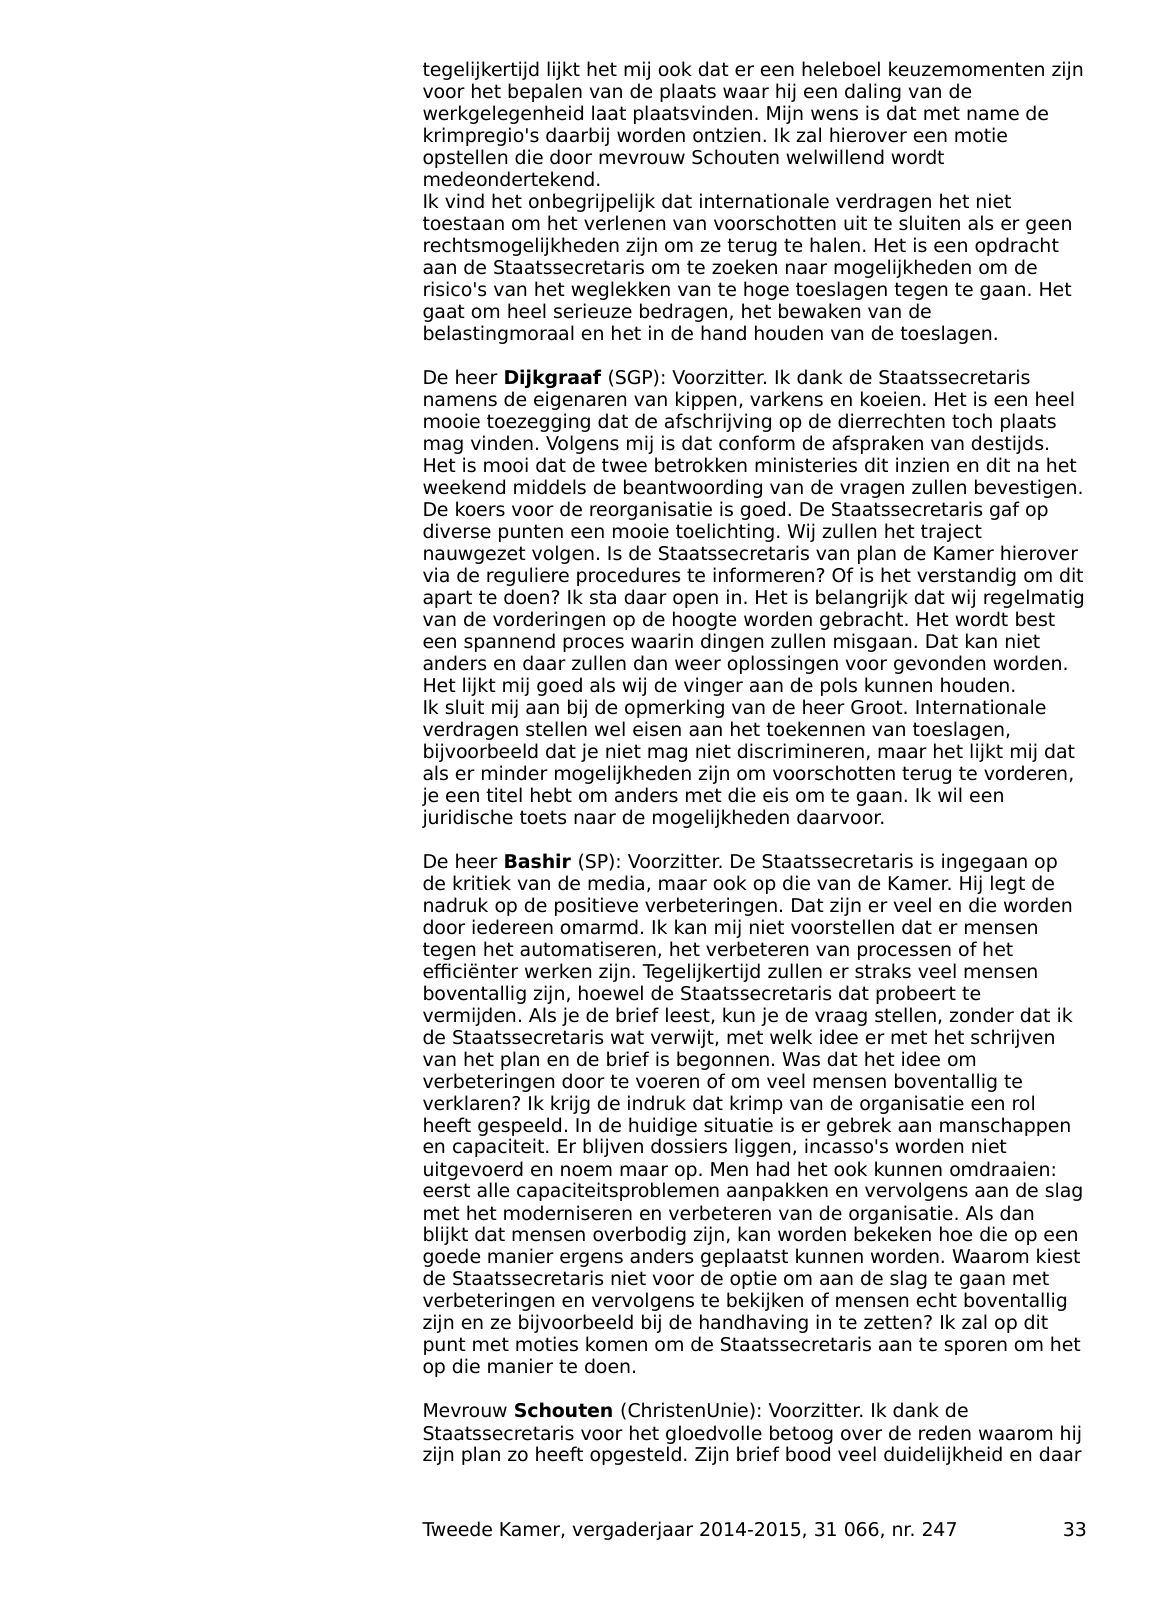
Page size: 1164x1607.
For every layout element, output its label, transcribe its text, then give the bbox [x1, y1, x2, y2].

text De koers voor de reorganisatie is goed. De Staatssecretaris gaf op diverse punten een mooie toelichting. Wij zullen het traject nauwgezet volgen. Is de Staatssecretaris van plan de Kamer hierover via de reguliere procedures te informeren? Of is het verstandig om dit apart te doen? Ik sta daar open in. Het is belangrijk dat wij regelmatig van de vorderingen op de hoogte worden gebracht. Het wordt best een spannend proces waarin dingen zullen misgaan. Dat kan niet anders en daar zullen dan weer oplossingen voor gevonden worden. Het lijkt mij goed als wij de vinger aan de pols kunnen houden. [422, 499, 1087, 697]
text Ik sluit mij aan bij de opmerking van de heer Groot. Internationale verdragen stellen wel eisen aan het toekennen van toeslagen, bijvoorbeeld dat je niet mag niet discrimineren, maar het lijkt mij dat als er minder mogelijkheden zijn om voorschotten terug te vorderen, je een titel hebt om anders met die eis om te gaan. Ik wil een juridische toets naar de mogelijkheden daarvoor. [422, 697, 1087, 828]
text De heer Bashir (SP): Voorzitter. De Staatssecretaris is ingegaan op de kritiek van de media, maar ook op die van de Kamer. Hij legt de nadruk op de positieve verbeteringen. Dat zijn er veel en die worden door iedereen omarmd. Ik kan mij niet voorstellen dat er mensen tegen het automatiseren, het verbeteren van processen of het efficiënter werken zijn. Tegelijkertijd zullen er straks veel mensen boventallig zijn, hoewel de Staatssecretaris dat probeert te vermijden. Als je de brief leest, kun je de vraag stellen, zonder dat ik de Staatssecretaris wat verwijt, met welk idee er met het schrijven van het plan en de brief is begonnen. Was dat het idee om verbeteringen door te voeren of om veel mensen boventallig te verklaren? Ik krijg de indruk dat krimp van de organisatie een rol heeft gespeeld. In de huidige situatie is er gebrek aan manschappen en capaciteit. Er blijven dossiers liggen, incasso's worden niet uitgevoerd en noem maar op. Men had het ook kunnen omdraaien: eerst alle capaciteitsproblemen aanpakken en vervolgens aan de slag met het moderniseren en verbeteren van de organisatie. Als dan blijkt dat mensen overbodig zijn, kan worden bekeken hoe die op een goede manier ergens anders geplaatst kunnen worden. Waarom kiest de Staatssecretaris niet voor de optie om aan de slag te gaan met verbeteringen en vervolgens te bekijken of mensen echt boventallig zijn en ze bijvoorbeeld bij de handhaving in te zetten? Ik zal op dit punt met moties komen om de Staatssecretaris aan te sporen om het op die manier te doen. [422, 851, 1087, 1378]
text De heer Dijkgraaf (SGP): Voorzitter. Ik dank de Staatssecretaris namens de eigenaren van kippen, varkens en koeien. Het is een heel mooie toezegging dat de afschrijving op de dierrechten toch plaats mag vinden. Volgens mij is dat conform de afspraken van destijds. Het is mooi dat de twee betrokken ministeries dit inzien en dit na het weekend middels de beantwoording van de vragen zullen bevestigen. [422, 367, 1087, 499]
text tegelijkertijd lijkt het mij ook dat er een heleboel keuzemomenten zijn voor het bepalen van de plaats waar hij een daling van de werkgelegenheid laat plaatsvinden. Mijn wens is dat met name de krimpregio's daarbij worden ontzien. Ik zal hierover een motie opstellen die door mevrouw Schouten welwillend wordt medeondertekend. [422, 59, 1087, 191]
text Mevrouw Schouten (ChristenUnie): Voorzitter. Ik dank de Staatssecretaris voor het gloedvolle betoog over de reden waarom hij zijn plan zo heeft opgesteld. Zijn brief bood veel duidelijkheid en daar [422, 1400, 1087, 1466]
text Ik vind het onbegrijpelijk dat internationale verdragen het niet toestaan om het verlenen van voorschotten uit te sluiten als er geen rechtsmogelijkheden zijn om ze terug te halen. Het is een opdracht aan de Staatssecretaris om te zoeken naar mogelijkheden om de risico's van het weglekken van te hoge toeslagen tegen te gaan. Het gaat om heel serieuze bedragen, het bewaken van de belastingmoraal en het in de hand houden van de toeslagen. [422, 191, 1087, 345]
